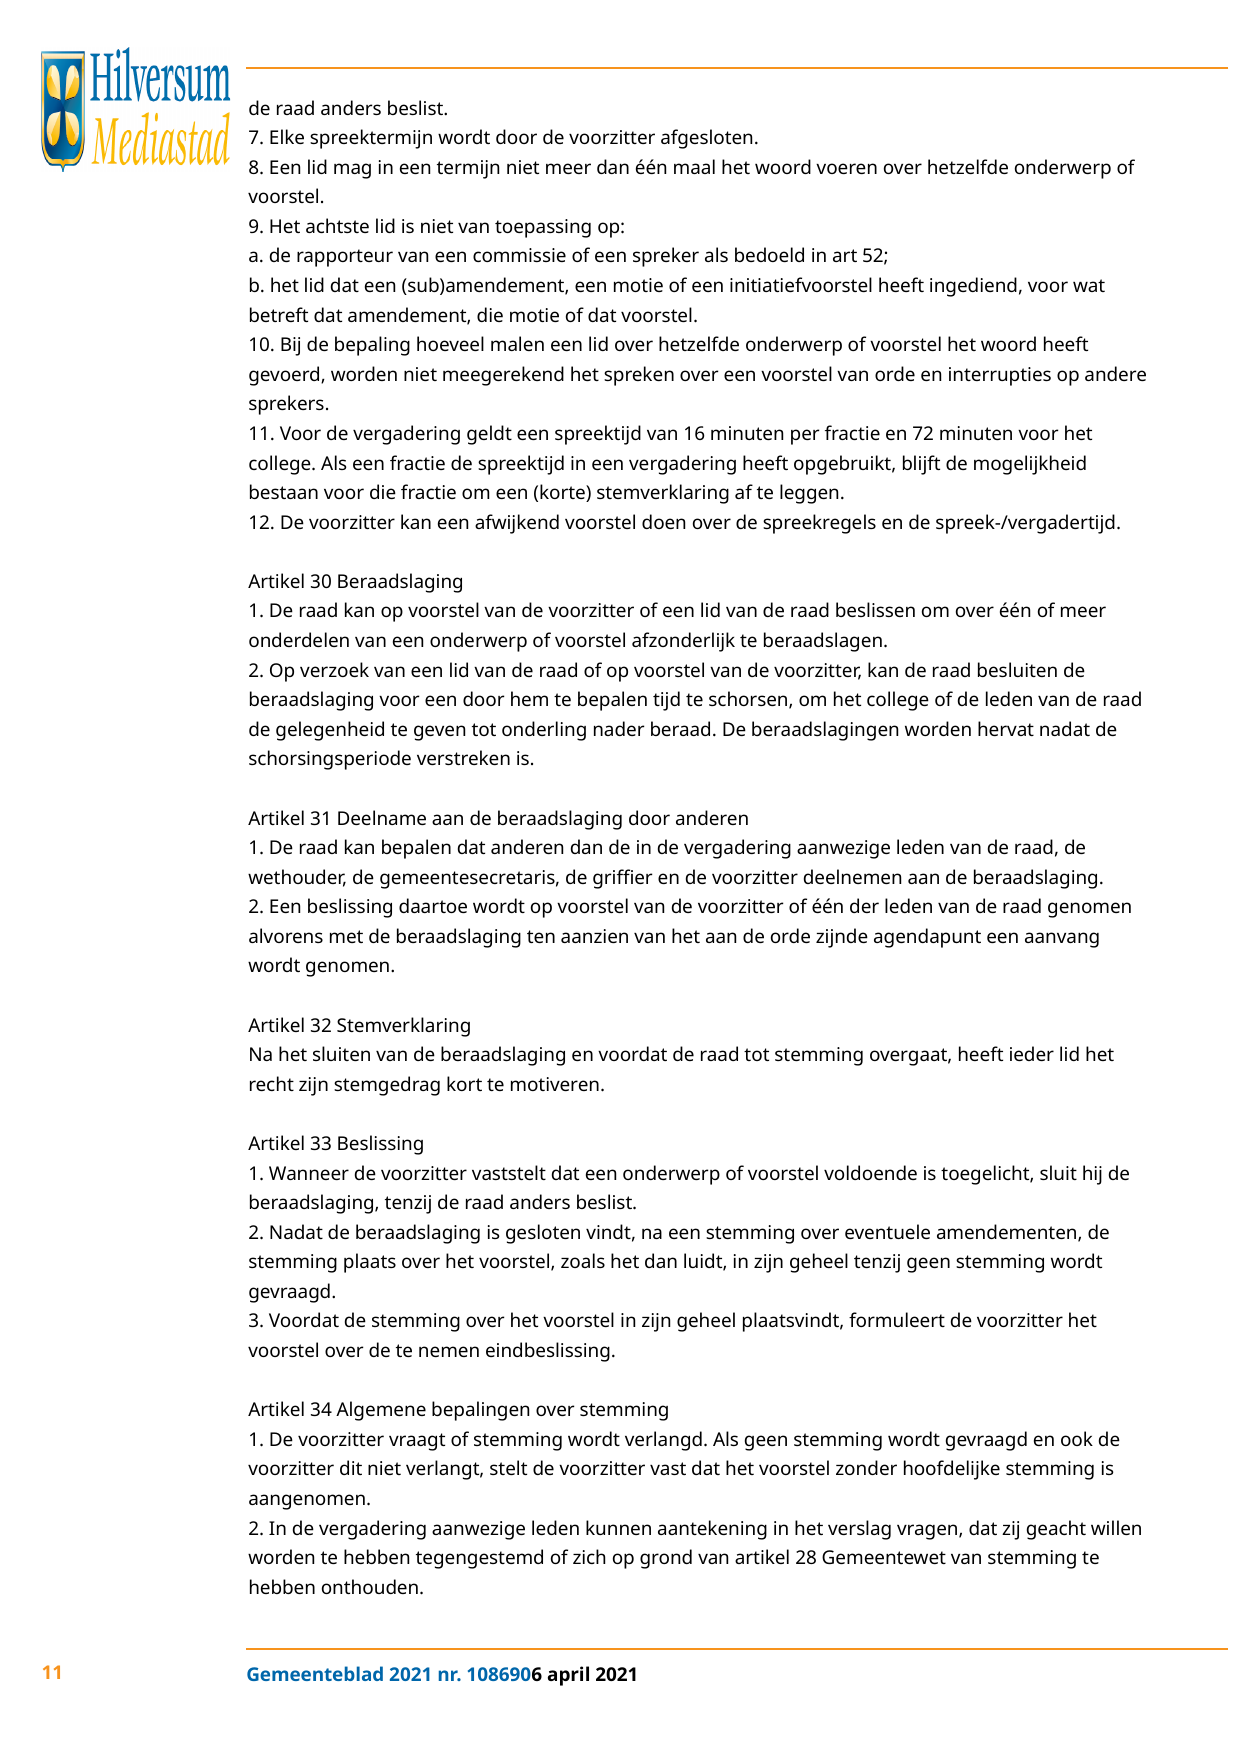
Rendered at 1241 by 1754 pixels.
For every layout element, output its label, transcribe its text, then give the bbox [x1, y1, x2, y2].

text 1. De raad kan bepalen dat anderen dan de in de vergadering aanwezige leden van de raad, de wethouder, de gemeentesecretaris, de griffier en de voorzitter deelnemen aan de beraadslaging. [248, 834, 1152, 890]
text Artikel 32 Stemverklaring [248, 1012, 1152, 1038]
text Artikel 31 Deelname aan de beraadslaging door anderen [248, 805, 1152, 831]
text Artikel 30 Beraadslaging [248, 568, 1152, 594]
text Artikel 33 Beslissing [248, 1130, 1152, 1156]
text 2. Een beslissing daartoe wordt op voorstel van de voorzitter of één der leden van de raad genomen alvorens met de beraadslaging ten aanzien van het aan de orde zijnde agendapunt een aanvang wordt genomen. [248, 893, 1152, 978]
text b. het lid dat een (sub)amendement, een motie of een initiatiefvoorstel heeft ingediend, voor wat betreft dat amendement, die motie of dat voorstel. [248, 272, 1152, 328]
picture [41, 47, 231, 172]
text college. Als een fractie de spreektijd in een vergadering heeft opgebruikt, blijft de mogelijkheid bestaan voor die fractie om een (korte) stemverklaring af te leggen. [248, 450, 1152, 505]
text 1. De raad kan op voorstel van de voorzitter of een lid van de raad beslissen om over één of meer onderdelen van een onderwerp of voorstel afzonderlijk te beraadslagen. [248, 598, 1152, 653]
text 11. Voor de vergadering geldt een spreektijd van 16 minuten per fractie en 72 minuten voor het [248, 420, 1152, 446]
text 9. Het achtste lid is niet van toepassing op: [248, 213, 1152, 239]
text 1. Wanneer de voorzitter vaststelt dat een onderwerp of voorstel voldoende is toegelicht, sluit hij de beraadslaging, tenzij de raad anders beslist. [248, 1160, 1152, 1215]
text 3. Voordat de stemming over het voorstel in zijn geheel plaatsvindt, formuleert de voorzitter het voorstel over de te nemen eindbeslissing. [248, 1308, 1152, 1363]
text Na het sluiten van de beraadslaging en voordat de raad tot stemming overgaat, heeft ieder lid het recht zijn stemgedrag kort te motiveren. [248, 1041, 1152, 1097]
text 7. Elke spreektermijn wordt door de voorzitter afgesloten. [248, 124, 1152, 150]
text a. de rapporteur van een commissie of een spreker als bedoeld in art 52; [248, 243, 1152, 268]
text de raad anders beslist. [248, 95, 1152, 121]
text 2. In de vergadering aanwezige leden kunnen aantekening in het verslag vragen, dat zij geacht willen worden te hebben tegengestemd of zich op grond van artikel 28 Gemeentewet van stemming te hebben onthouden. [248, 1515, 1152, 1600]
text 2. Nadat de beraadslaging is gesloten vindt, na een stemming over eventuele amendementen, de stemming plaats over het voorstel, zoals het dan luidt, in zijn geheel tenzij geen stemming wordt gevraagd. [248, 1219, 1152, 1304]
text 10. Bij de bepaling hoeveel malen een lid over hetzelfde onderwerp of voorstel het woord heeft gevoerd, worden niet meegerekend het spreken over een voorstel van orde en interrupties op andere sprekers. [248, 331, 1152, 416]
text 2. Op verzoek van een lid van de raad of op voorstel van de voorzitter, kan de raad besluiten de beraadslaging voor een door hem te bepalen tijd te schorsen, om het college of de leden van de raad de gelegenheid te geven tot onderling nader beraad. De beraadslagingen worden hervat nadat de schorsingsperiode verstreken is. [248, 657, 1152, 771]
text 12. De voorzitter kan een afwijkend voorstel doen over de spreekregels en de spreek-/vergadertijd. [248, 509, 1152, 535]
text Artikel 34 Algemene bepalingen over stemming [248, 1396, 1152, 1422]
text 8. Een lid mag in een termijn niet meer dan één maal het woord voeren over hetzelfde onderwerp of voorstel. [248, 154, 1152, 209]
text 1. De voorzitter vraagt of stemming wordt verlangd. Als geen stemming wordt gevraagd en ook de voorzitter dit niet verlangt, stelt de voorzitter vast dat het voorstel zonder hoofdelijke stemming is aangenomen. [248, 1426, 1152, 1511]
